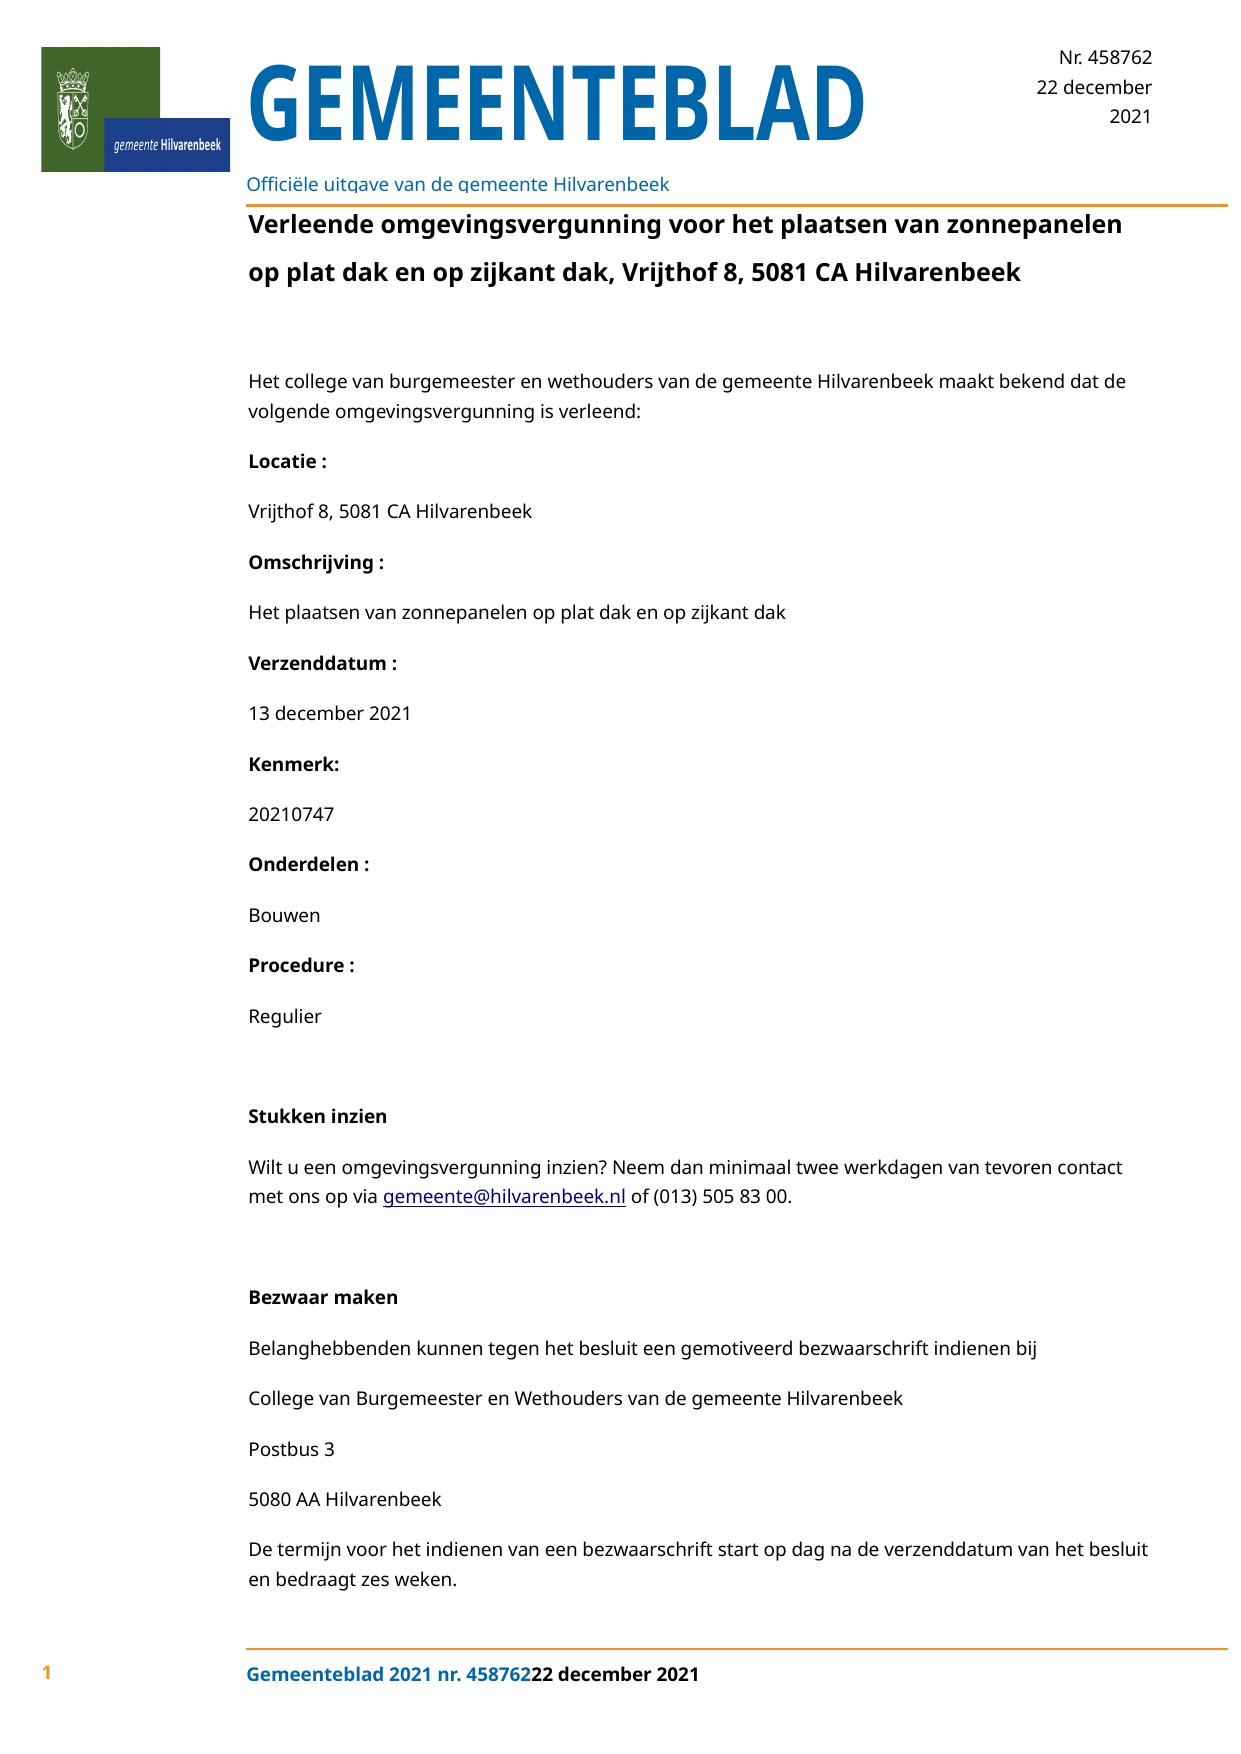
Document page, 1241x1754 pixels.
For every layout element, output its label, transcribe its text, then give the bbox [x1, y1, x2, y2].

text Vrijthof 8, 5081 CA Hilvarenbeek [248, 499, 1152, 524]
text Belanghebbenden kunnen tegen het besluit een gemotiveerd bezwaarschrift indienen bij [248, 1335, 1152, 1361]
text Bouwen [248, 902, 1152, 928]
text Het plaatsen van zonnepanelen op plat dak en op zijkant dak [248, 599, 1152, 625]
text 20210747 [248, 801, 1152, 827]
text Stukken inzien [248, 1104, 1152, 1129]
text Locatie : [248, 448, 1152, 474]
text Procedure : [248, 952, 1152, 978]
text 13 december 2021 [248, 700, 1152, 726]
text Omschrijving : [248, 549, 1152, 575]
text Onderdelen : [248, 852, 1152, 877]
text De termijn voor het indienen van een bezwaarschrift start op dag na de verzenddatum van het besluit en bedraagt zes weken. [248, 1537, 1152, 1592]
text Regulier [248, 1003, 1152, 1029]
text Verleende omgevingsvergunning voor het plaatsen van zonnepanelen op plat dak en op zijkant dak, Vrijthof 8, 5081 CA Hilvarenbeek [248, 207, 1152, 288]
text Verzenddatum : [248, 650, 1152, 676]
text Kenmerk: [248, 751, 1152, 777]
text Postbus 3 [248, 1436, 1152, 1462]
picture [41, 47, 231, 172]
text Bezwaar maken [248, 1284, 1152, 1310]
text College van Burgemeester en Wethouders van de gemeente Hilvarenbeek [248, 1385, 1152, 1411]
text Het college van burgemeester en wethouders van de gemeente Hilvarenbeek maakt bekend dat de volgende omgevingsvergunning is verleend: [248, 368, 1152, 424]
text 5080 AA Hilvarenbeek [248, 1486, 1152, 1512]
text Wilt u een omgevingsvergunning inzien? Neem dan minimaal twee werkdagen van tevoren contact met ons op via gemeente@hilvarenbeek.nl of (013) 505 83 00. [248, 1154, 1152, 1209]
